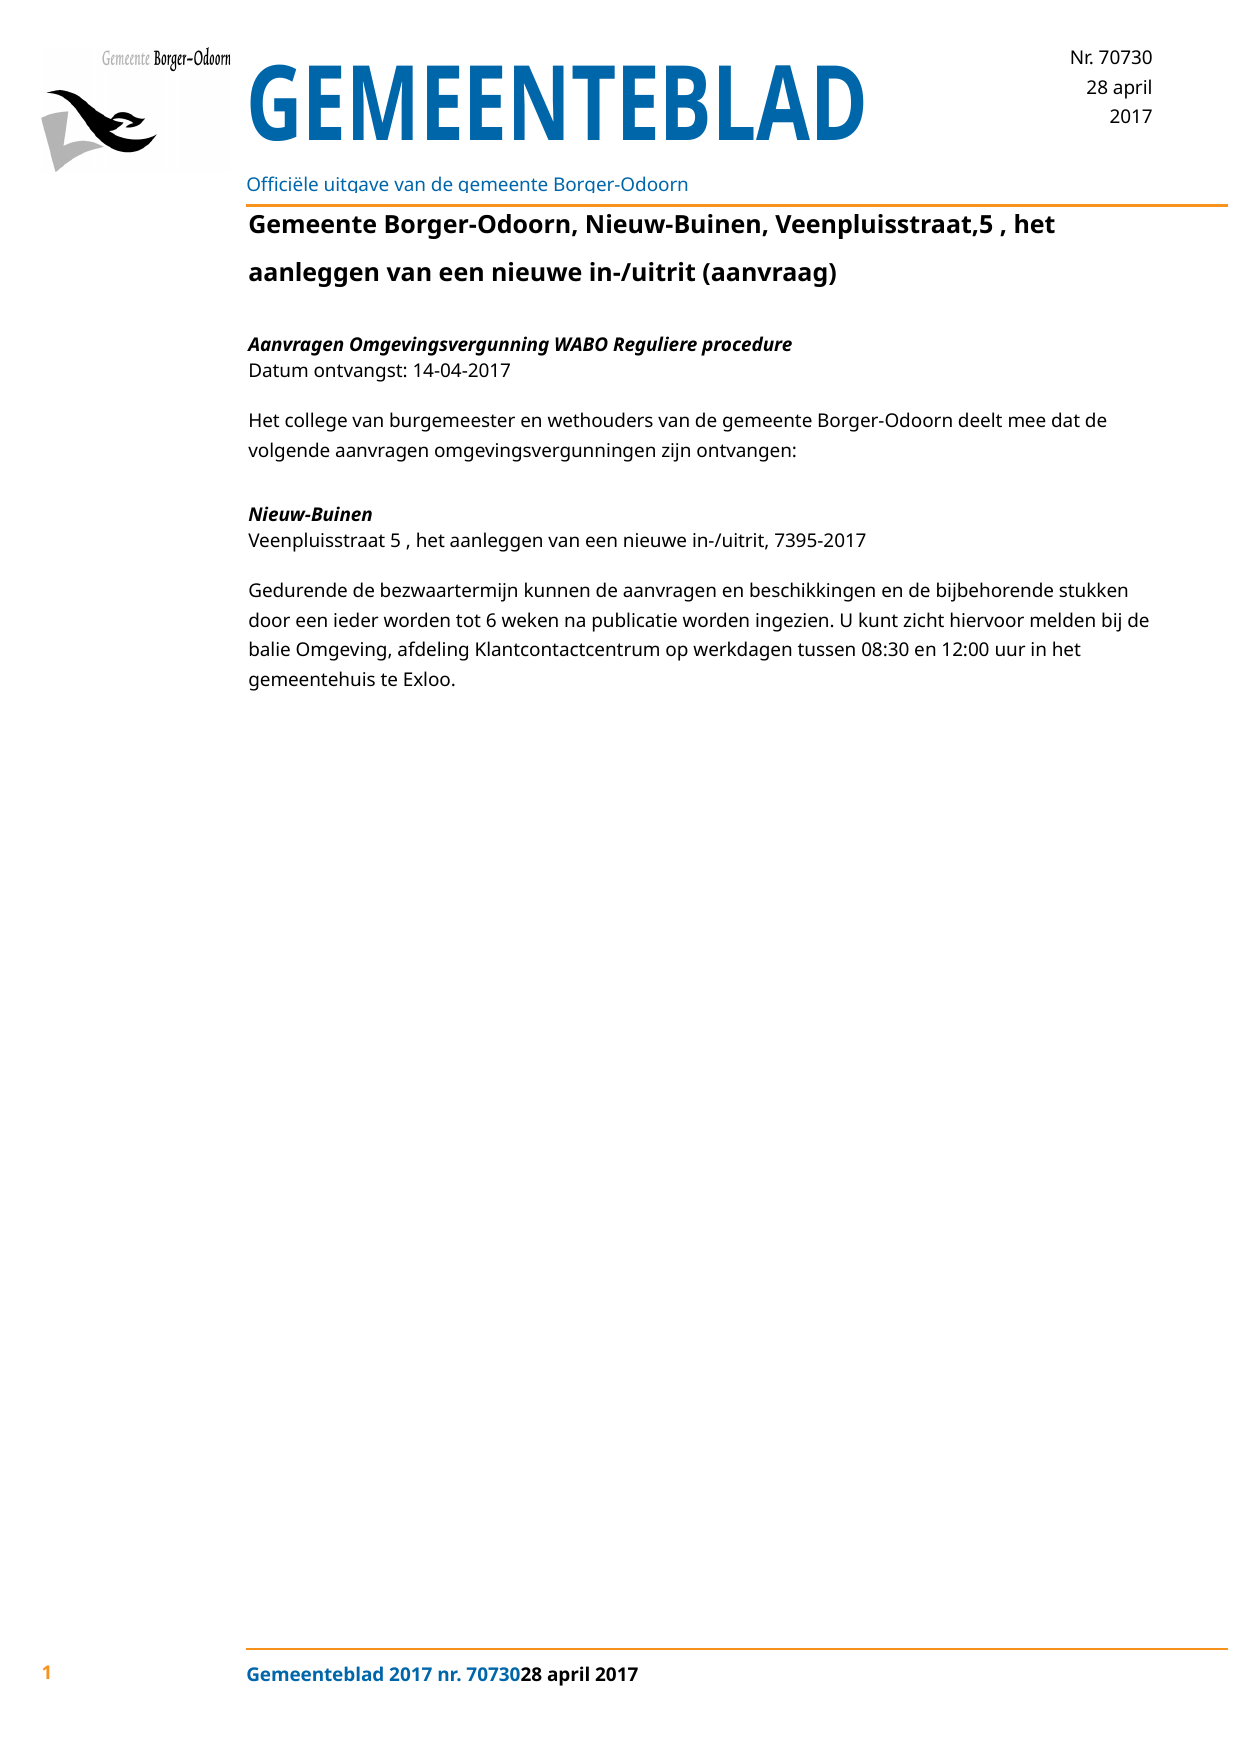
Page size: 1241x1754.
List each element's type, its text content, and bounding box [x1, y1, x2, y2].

text Het college van burgemeester en wethouders van de gemeente Borger-Odoorn deelt mee dat de volgende aanvragen omgevingsvergunningen zijn ontvangen: [248, 408, 1152, 463]
picture [41, 47, 231, 172]
text Datum ontvangst: 14-04-2017 [248, 357, 1152, 383]
text Gedurende de bezwaartermijn kunnen de aanvragen en beschikkingen en de bijbehorende stukken door een ieder worden tot 6 weken na publicatie worden ingezien. U kunt zicht hiervoor melden bij de balie Omgeving, afdeling Klantcontactcentrum op werkdagen tussen 08:30 en 12:00 uur in het gemeentehuis te Exloo. [248, 577, 1152, 692]
text Gemeente Borger-Odoorn, Nieuw-Buinen, Veenpluisstraat,5 , het aanleggen van een nieuwe in-/uitrit (aanvraag) [248, 207, 1152, 288]
text Veenpluisstraat 5 , het aanleggen van een nieuwe in-/uitrit, 7395-2017 [248, 527, 1152, 553]
text Nieuw-Buinen [248, 501, 1152, 527]
text Aanvragen Omgevingsvergunning WABO Reguliere procedure [248, 331, 1152, 357]
